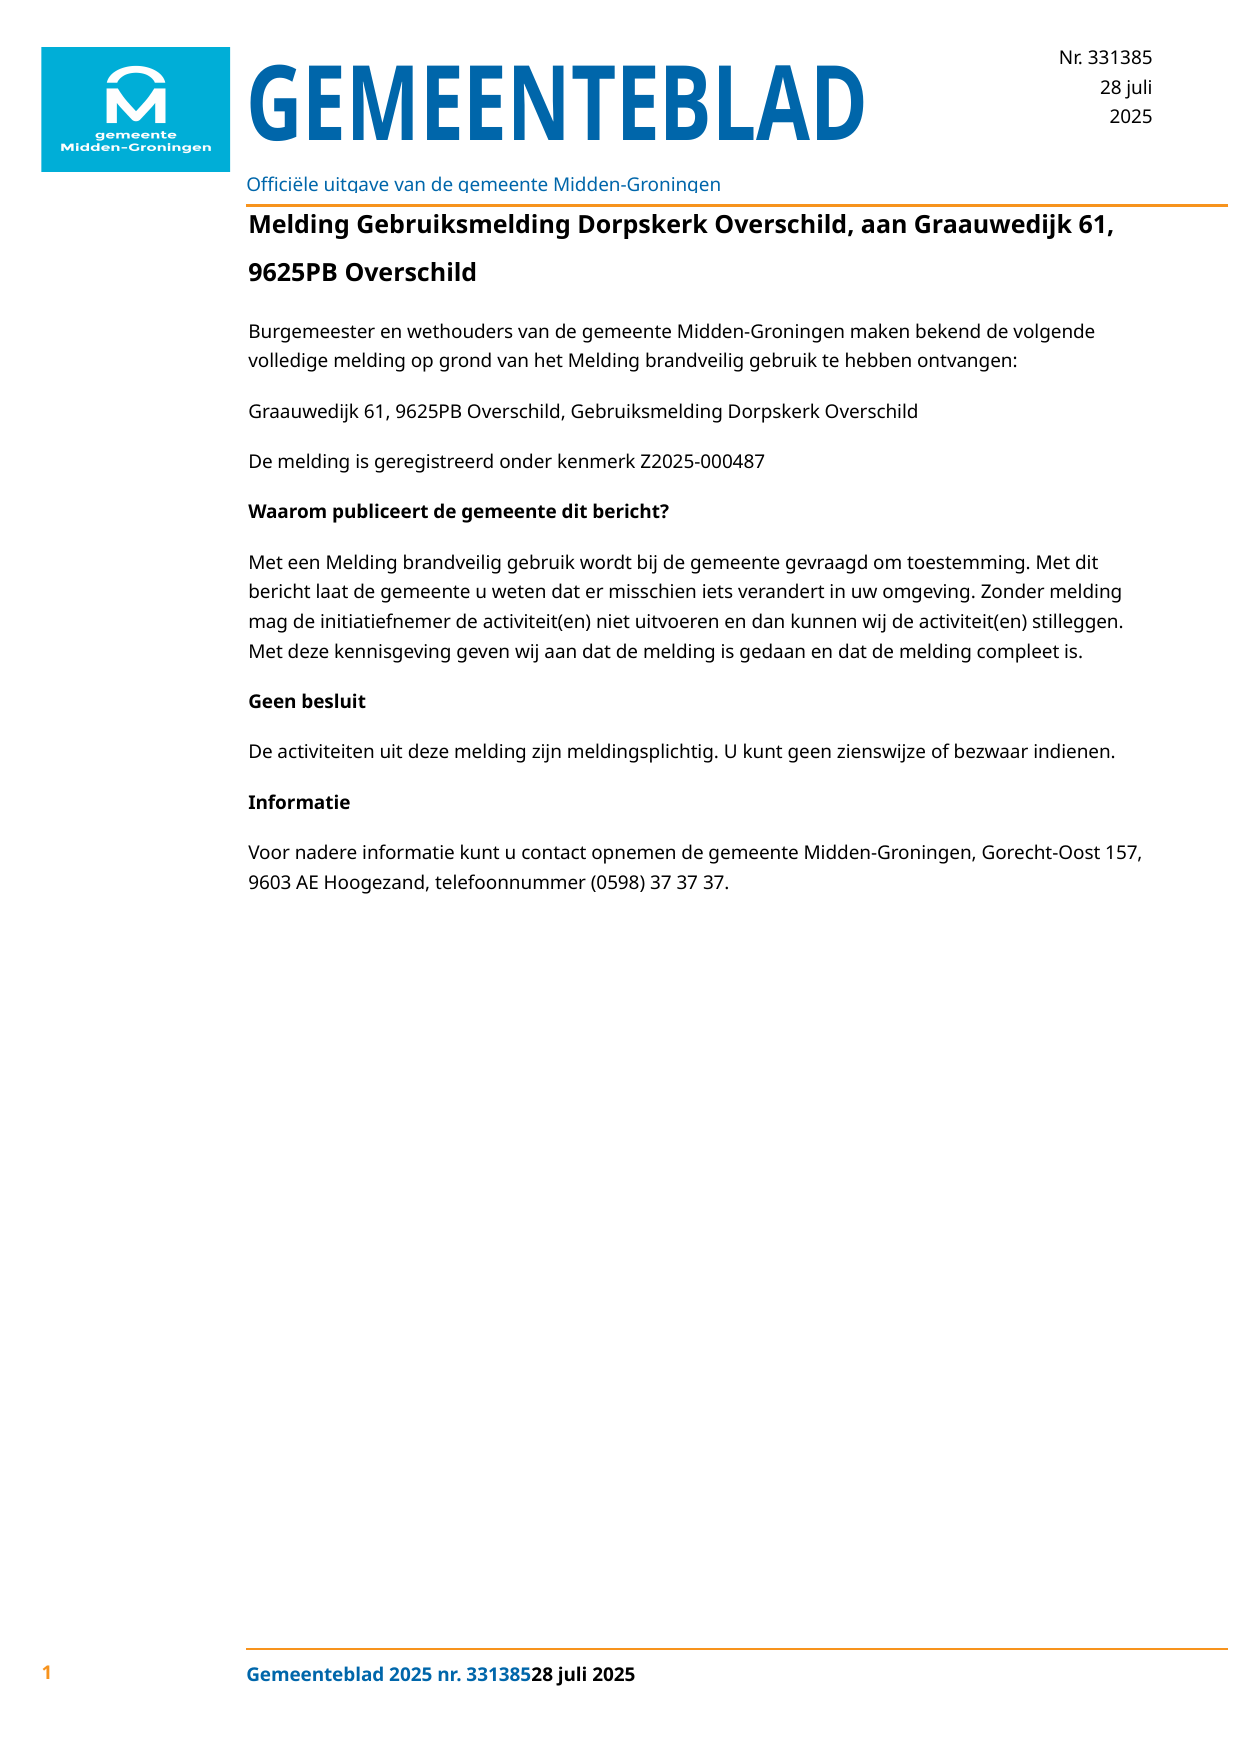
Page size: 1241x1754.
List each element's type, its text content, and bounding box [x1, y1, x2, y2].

text Waarom publiceert de gemeente dit bericht? [248, 499, 1152, 524]
text De activiteiten uit deze melding zijn meldingsplichtig. U kunt geen zienswijze of bezwaar indienen. [248, 739, 1152, 764]
text Melding Gebruiksmelding Dorpskerk Overschild, aan Graauwedijk 61, 9625PB Overschild [248, 207, 1152, 288]
text Graauwedijk 61, 9625PB Overschild, Gebruiksmelding Dorpskerk Overschild [248, 398, 1152, 424]
picture [108, 66, 164, 82]
text Burgemeester en wethouders van de gemeente Midden-Groningen maken bekend de volgende volledige melding op grond van het Melding brandveilig gebruik te hebben ontvangen: [248, 318, 1152, 373]
picture [184, 146, 190, 153]
text Met een Melding brandveilig gebruik wordt bij de gemeente gevraagd om toestemming. Met dit bericht laat de gemeente u weten dat er misschien iets verandert in uw omgeving. Zonder melding mag de initiatiefnemer de activiteit(en) niet uitvoeren en dan kunnen wij de activiteit(en) stilleggen. Met deze kennisgeving geven wij aan dat de melding is gedaan en dat de melding compleet is. [248, 549, 1152, 664]
text Informatie [248, 789, 1152, 815]
text Geen besluit [248, 688, 1152, 714]
text De melding is geregistreerd onder kenmerk Z2025-000487 [248, 448, 1152, 474]
picture [107, 89, 165, 122]
text Voor nadere informatie kunt u contact opnemen de gemeente Midden-Groningen, Gorecht-Oost 157, 9603 AE Hoogezand, telefoonnummer (0598) 37 37 37. [248, 839, 1152, 895]
